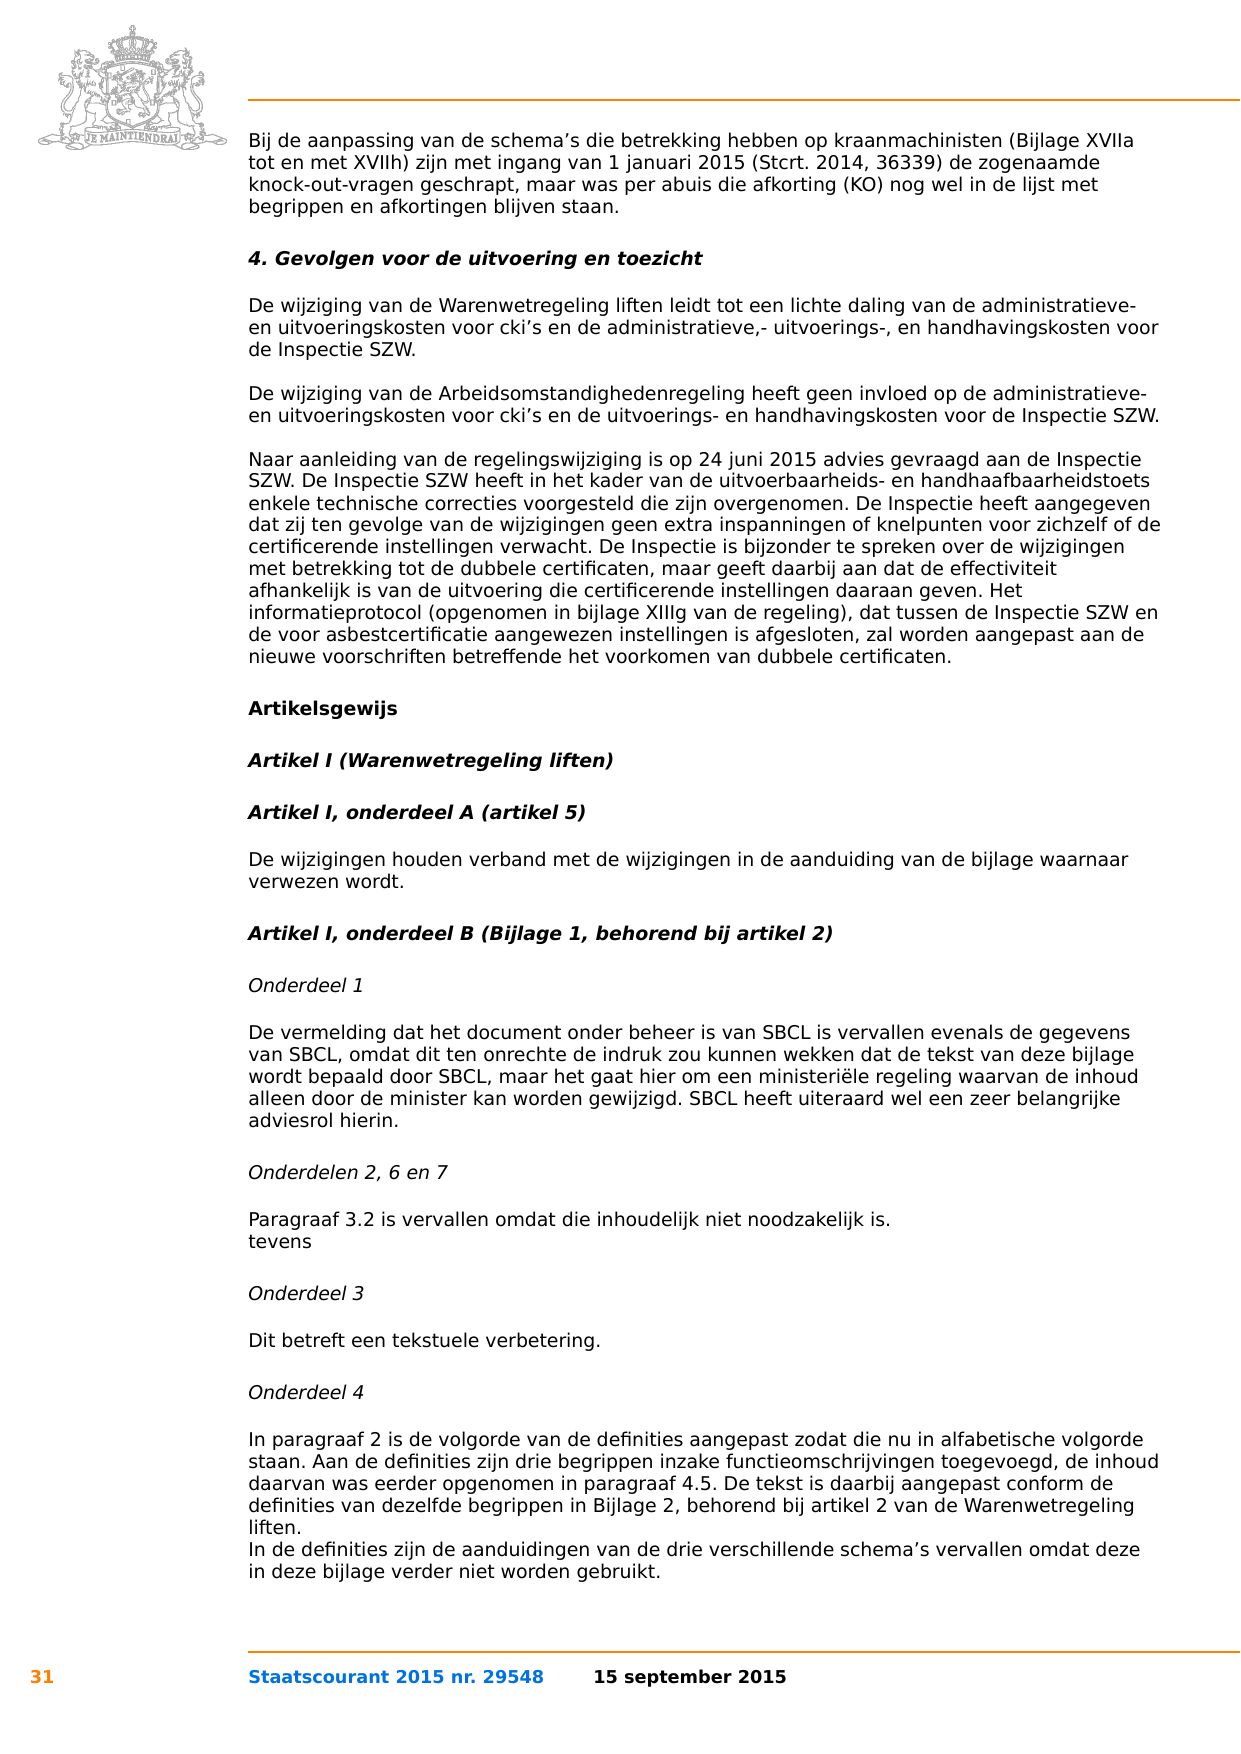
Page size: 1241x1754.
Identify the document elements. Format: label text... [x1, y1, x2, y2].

text De wijziging van de Warenwetregeling liften leidt tot een lichte daling van de administratieve- en uitvoeringskosten voor cki’s en de administratieve,- uitvoerings-, en handhavingskosten voor de Inspectie SZW. [248, 295, 1163, 361]
subtitle 4. Gevolgen voor de uitvoering en toezicht [248, 248, 1163, 270]
text Bij de aanpassing van de schema’s die betrekking hebben op kraanmachinisten (Bijlage XVIIa tot en met XVIIh) zijn met ingang van 1 januari 2015 (Stcrt. 2014, 36339) de zogenaamde knock-out-vragen geschrapt, maar was per abuis die afkorting (KO) nog wel in de lijst met begrippen en afkortingen blijven staan. [248, 130, 1163, 218]
text In de definities zijn de aanduidingen van de drie verschillende schema’s vervallen omdat deze in deze bijlage verder niet worden gebruikt. [248, 1539, 1163, 1583]
subtitle Artikel I (Warenwetregeling liften) [248, 750, 1163, 772]
subtitle Onderdeel 1 [248, 975, 1163, 997]
picture [38, 25, 227, 150]
text Paragraaf 3.2 is vervallen omdat die inhoudelijk niet noodzakelijk is. [248, 1209, 1163, 1231]
subtitle Artikelsgewijs [248, 698, 1163, 720]
subtitle Artikel I, onderdeel B (Bijlage 1, behorend bij artikel 2) [248, 923, 1163, 945]
text De wijzigingen houden verband met de wijzigingen in de aanduiding van de bijlage waarnaar verwezen wordt. [248, 849, 1163, 893]
subtitle Onderdeel 4 [248, 1382, 1163, 1404]
text De wijziging van de Arbeidsomstandighedenregeling heeft geen invloed op de administratieve- en uitvoeringskosten voor cki’s en de uitvoerings- en handhavingskosten voor de Inspectie SZW. [248, 383, 1163, 427]
subtitle Onderdelen 2, 6 en 7 [248, 1162, 1163, 1184]
text In paragraaf 2 is de volgorde van de definities aangepast zodat die nu in alfabetische volgorde staan. Aan de definities zijn drie begrippen inzake functieomschrijvingen toegevoegd, de inhoud daarvan was eerder opgenomen in paragraaf 4.5. De tekst is daarbij aangepast conform de definities van dezelfde begrippen in Bijlage 2, behorend bij artikel 2 van de Warenwetregeling liften. [248, 1429, 1163, 1539]
subtitle Artikel I, onderdeel A (artikel 5) [248, 802, 1163, 824]
text tevens [248, 1231, 1163, 1253]
text Naar aanleiding van de regelingswijziging is op 24 juni 2015 advies gevraagd aan de Inspectie SZW. De Inspectie SZW heeft in het kader van de uitvoerbaarheids- en handhaafbaarheidstoets enkele technische correcties voorgesteld die zijn overgenomen. De Inspectie heeft aangegeven dat zij ten gevolge van de wijzigingen geen extra inspanningen of knelpunten voor zichzelf of de certificerende instellingen verwacht. De Inspectie is bijzonder te spreken over de wijzigingen met betrekking tot de dubbele certificaten, maar geeft daarbij aan dat de effectiviteit afhankelijk is van de uitvoering die certificerende instellingen daaraan geven. Het informatieprotocol (opgenomen in bijlage XIIIg van de regeling), dat tussen de Inspectie SZW en de voor asbestcertificatie aangewezen instellingen is afgesloten, zal worden aangepast aan de nieuwe voorschriften betreffende het voorkomen van dubbele certificaten. [248, 448, 1163, 668]
subtitle Onderdeel 3 [248, 1283, 1163, 1305]
text De vermelding dat het document onder beheer is van SBCL is vervallen evenals de gegevens van SBCL, omdat dit ten onrechte de indruk zou kunnen wekken dat de tekst van deze bijlage wordt bepaald door SBCL, maar het gaat hier om een ministeriële regeling waarvan de inhoud alleen door de minister kan worden gewijzigd. SBCL heeft uiteraard wel een zeer belangrijke adviesrol hierin. [248, 1022, 1163, 1132]
text Dit betreft een tekstuele verbetering. [248, 1330, 1163, 1352]
